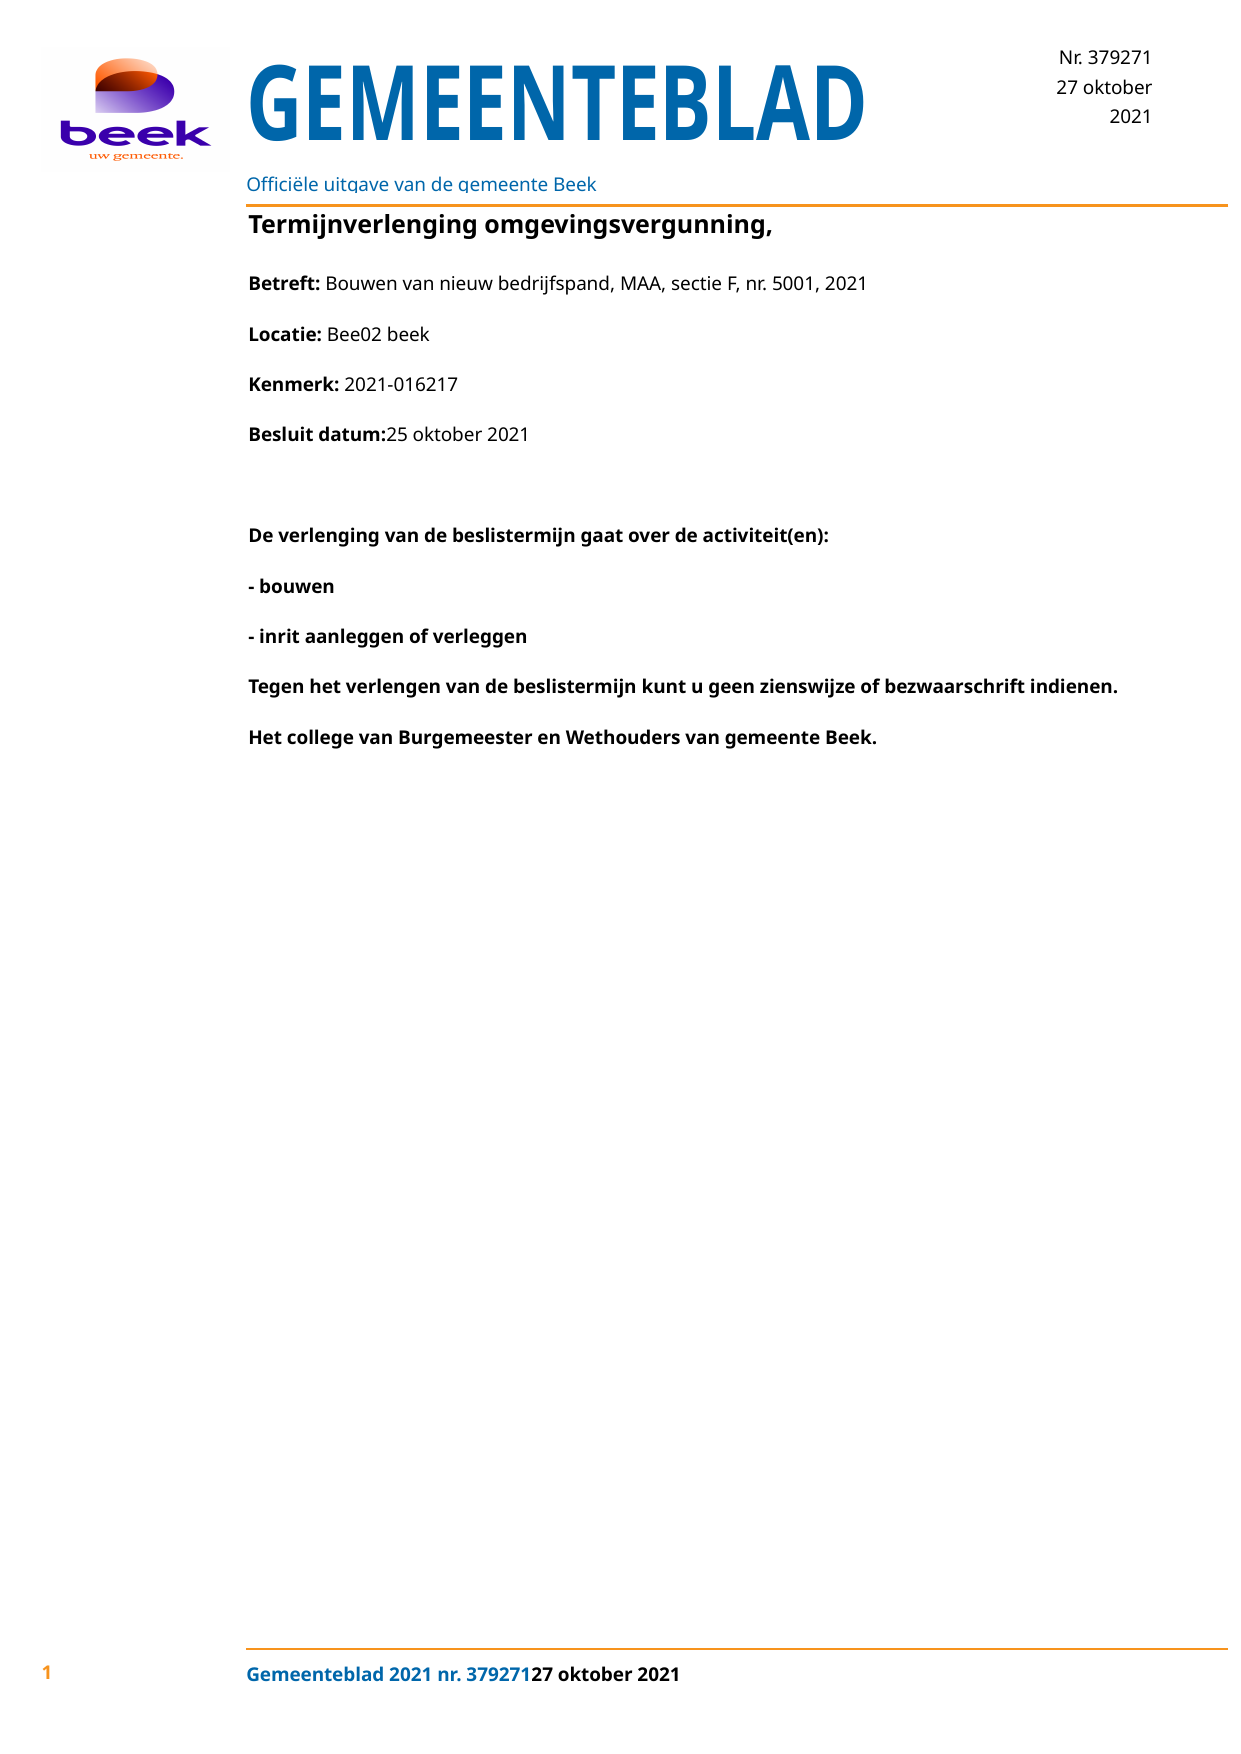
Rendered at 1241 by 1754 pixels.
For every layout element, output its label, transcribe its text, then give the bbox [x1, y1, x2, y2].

text Betreft: Bouwen van nieuw bedrijfspand, MAA, sectie F, nr. 5001, 2021 [248, 270, 1152, 296]
text Besluit datum:25 oktober 2021 [248, 422, 1152, 447]
text Termijnverlenging omgevingsvergunning, [248, 207, 1152, 241]
picture [41, 47, 231, 172]
text Tegen het verlengen van de beslistermijn kunt u geen zienswijze of bezwaarschrift indienen. [248, 674, 1152, 699]
text De verlenging van de beslistermijn gaat over de activiteit(en): [248, 522, 1152, 548]
text Kenmerk: 2021-016217 [248, 371, 1152, 397]
text Locatie: Bee02 beek [248, 321, 1152, 346]
text - inrit aanleggen of verleggen [248, 623, 1152, 649]
text - bouwen [248, 573, 1152, 598]
text Het college van Burgemeester en Wethouders van gemeente Beek. [248, 724, 1152, 750]
